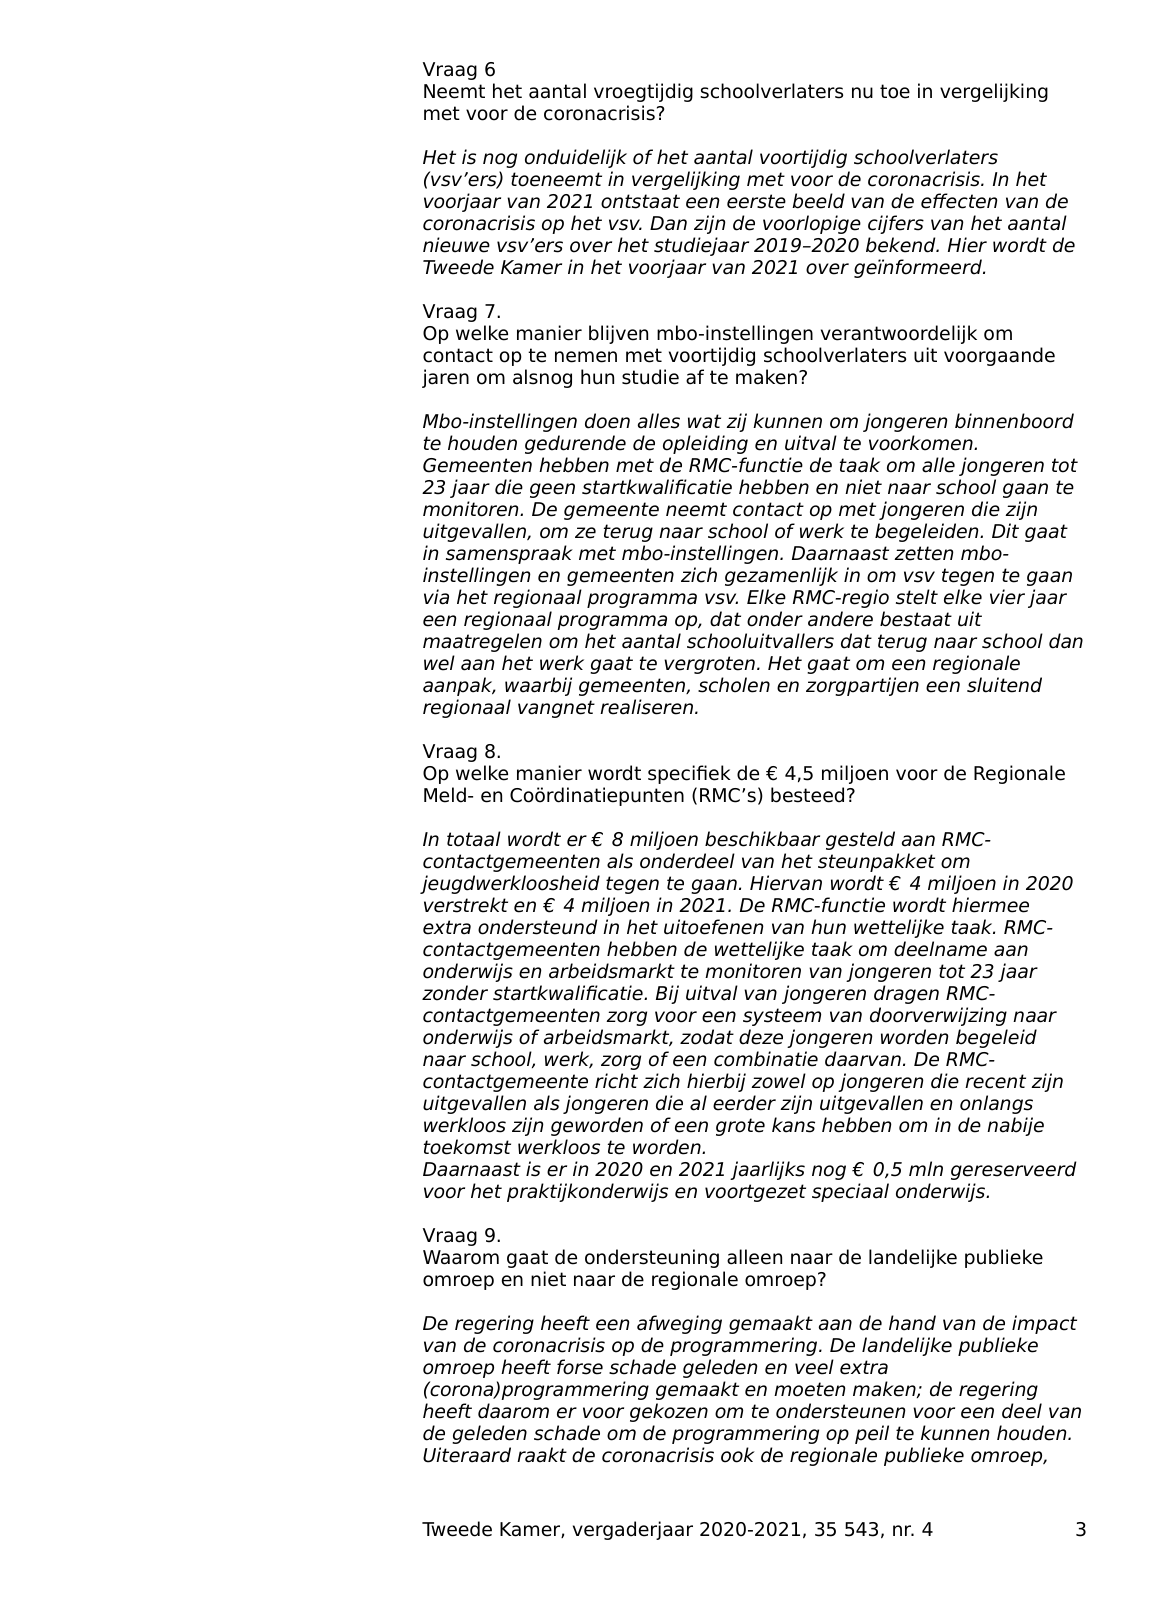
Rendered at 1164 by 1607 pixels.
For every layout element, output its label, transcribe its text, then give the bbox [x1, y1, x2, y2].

text Vraag 8. [422, 741, 1087, 763]
text Mbo-instellingen doen alles wat zij kunnen om jongeren binnenboord te houden gedurende de opleiding en uitval te voorkomen. Gemeenten hebben met de RMC-functie de taak om alle jongeren tot 23 jaar die geen startkwalificatie hebben en niet naar school gaan te monitoren. De gemeente neemt contact op met jongeren die zijn uitgevallen, om ze terug naar school of werk te begeleiden. Dit gaat in samenspraak met mbo-instellingen. Daarnaast zetten mbo-instellingen en gemeenten zich gezamenlijk in om vsv tegen te gaan via het regionaal programma vsv. Elke RMC-regio stelt elke vier jaar een regionaal programma op, dat onder andere bestaat uit maatregelen om het aantal schooluitvallers dat terug naar school dan wel aan het werk gaat te vergroten. Het gaat om een regionale aanpak, waarbij gemeenten, scholen en zorgpartijen een sluitend regionaal vangnet realiseren. [422, 411, 1087, 719]
text Vraag 6 [422, 59, 1087, 81]
text Op welke manier blijven mbo-instellingen verantwoordelijk om contact op te nemen met voortijdig schoolverlaters uit voorgaande jaren om alsnog hun studie af te maken? [422, 323, 1087, 389]
text Neemt het aantal vroegtijdig schoolverlaters nu toe in vergelijking met voor de coronacrisis? [422, 81, 1087, 125]
text Op welke manier wordt specifiek de € 4,5 miljoen voor de Regionale Meld- en Coördinatiepunten (RMC’s) besteed? [422, 763, 1087, 807]
text Waarom gaat de ondersteuning alleen naar de landelijke publieke omroep en niet naar de regionale omroep? [422, 1247, 1087, 1291]
text Vraag 7. [422, 301, 1087, 323]
text In totaal wordt er € 8 miljoen beschikbaar gesteld aan RMC-contactgemeenten als onderdeel van het steunpakket om jeugdwerkloosheid tegen te gaan. Hiervan wordt € 4 miljoen in 2020 verstrekt en € 4 miljoen in 2021. De RMC-functie wordt hiermee extra ondersteund in het uitoefenen van hun wettelijke taak. RMC-contactgemeenten hebben de wettelijke taak om deelname aan onderwijs en arbeidsmarkt te monitoren van jongeren tot 23 jaar zonder startkwalificatie. Bij uitval van jongeren dragen RMC-contactgemeenten zorg voor een systeem van doorverwijzing naar onderwijs of arbeidsmarkt, zodat deze jongeren worden begeleid naar school, werk, zorg of een combinatie daarvan. De RMC-contactgemeente richt zich hierbij zowel op jongeren die recent zijn uitgevallen als jongeren die al eerder zijn uitgevallen en onlangs werkloos zijn geworden of een grote kans hebben om in de nabije toekomst werkloos te worden. [422, 829, 1087, 1159]
text Het is nog onduidelijk of het aantal voortijdig schoolverlaters (vsv’ers) toeneemt in vergelijking met voor de coronacrisis. In het voorjaar van 2021 ontstaat een eerste beeld van de effecten van de coronacrisis op het vsv. Dan zijn de voorlopige cijfers van het aantal nieuwe vsv’ers over het studiejaar 2019–2020 bekend. Hier wordt de Tweede Kamer in het voorjaar van 2021 over geïnformeerd. [422, 147, 1087, 279]
text De regering heeft een afweging gemaakt aan de hand van de impact van de coronacrisis op de programmering. De landelijke publieke omroep heeft forse schade geleden en veel extra (corona)programmering gemaakt en moeten maken; de regering heeft daarom er voor gekozen om te ondersteunen voor een deel van de geleden schade om de programmering op peil te kunnen houden. Uiteraard raakt de coronacrisis ook de regionale publieke omroep, [422, 1313, 1087, 1467]
text Daarnaast is er in 2020 en 2021 jaarlijks nog € 0,5 mln gereserveerd voor het praktijkonderwijs en voortgezet speciaal onderwijs. [422, 1159, 1087, 1203]
text Vraag 9. [422, 1225, 1087, 1247]
